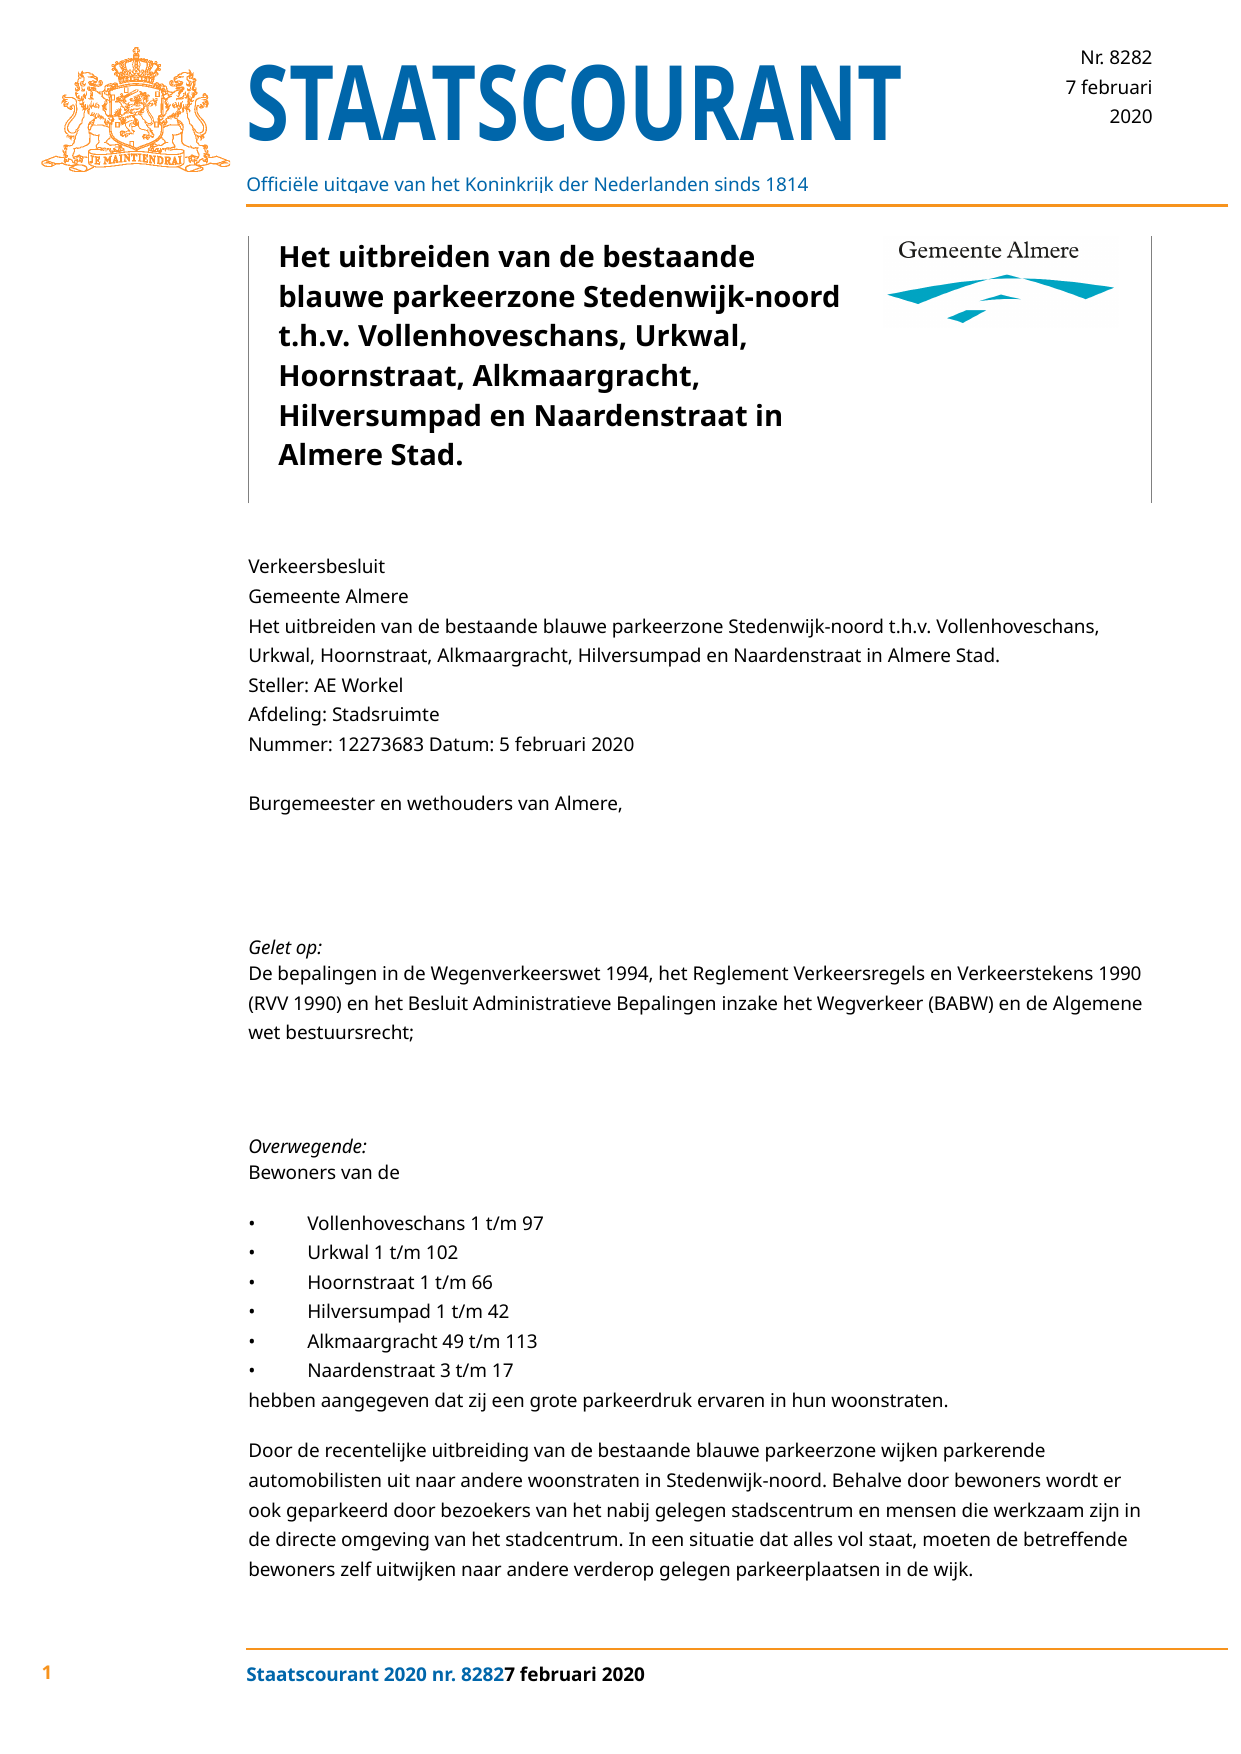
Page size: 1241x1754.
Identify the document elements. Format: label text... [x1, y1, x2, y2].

text Verkeersbesluit [248, 554, 1152, 579]
picture [882, 236, 1119, 328]
text Het uitbreiden van de bestaande blauwe parkeerzone Stedenwijk-noord t.h.v. Vollenhoveschans, Urkwal, Hoornstraat, Alkmaargracht, Hilversumpad en Naardenstraat in Almere Stad. [248, 613, 1152, 668]
text Door de recentelijke uitbreiding van de bestaande blauwe parkeerzone wijken parkerende automobilisten uit naar andere woonstraten in Stedenwijk-noord. Behalve door bewoners wordt er ook geparkeerd door bezoekers van het nabij gelegen stadscentrum en mensen die werkzaam zijn in de directe omgeving van het stadcentrum. In een situatie dat alles vol staat, moeten de betreffende bewoners zelf uitwijken naar andere verderop gelegen parkeerplaatsen in de wijk. [248, 1438, 1152, 1582]
text Nummer: 12273683 Datum: 5 februari 2020 [248, 731, 1152, 757]
text Bewoners van de [248, 1159, 1152, 1185]
text Steller: AE Workel [248, 672, 1152, 698]
list Naardenstraat 3 t/m 17 [248, 1358, 1152, 1383]
table_header [850, 236, 1151, 503]
picture [41, 47, 231, 172]
list Vollenhoveschans 1 t/m 97 [248, 1210, 1152, 1236]
text Burgemeester en wethouders van Almere, [248, 790, 1152, 816]
text Afdeling: Stadsruimte [248, 702, 1152, 727]
table_header Het uitbreiden van de bestaande blauwe parkeerzone Stedenwijk-noord t.h.v. Vollenhoveschans, Urkwal, Hoornstraat, Alkmaargracht, Hilversumpad en Naardenstraat in Almere Stad. [249, 236, 850, 503]
text Gelet op: [248, 934, 1152, 960]
list Alkmaargracht 49 t/m 113 [248, 1328, 1152, 1354]
list Hilversumpad 1 t/m 42 [248, 1298, 1152, 1324]
text hebben aangegeven dat zij een grote parkeerdruk ervaren in hun woonstraten. [248, 1387, 1152, 1413]
list Hoornstraat 1 t/m 66 [248, 1269, 1152, 1295]
text Gemeente Almere [248, 583, 1152, 609]
text De bepalingen in de Wegenverkeerswet 1994, het Reglement Verkeersregels en Verkeerstekens 1990 (RVV 1990) en het Besluit Administratieve Bepalingen inzake het Wegverkeer (BABW) en de Algemene wet bestuursrecht; [248, 960, 1152, 1045]
text Overwegende: [248, 1134, 1152, 1159]
list Urkwal 1 t/m 102 [248, 1239, 1152, 1265]
